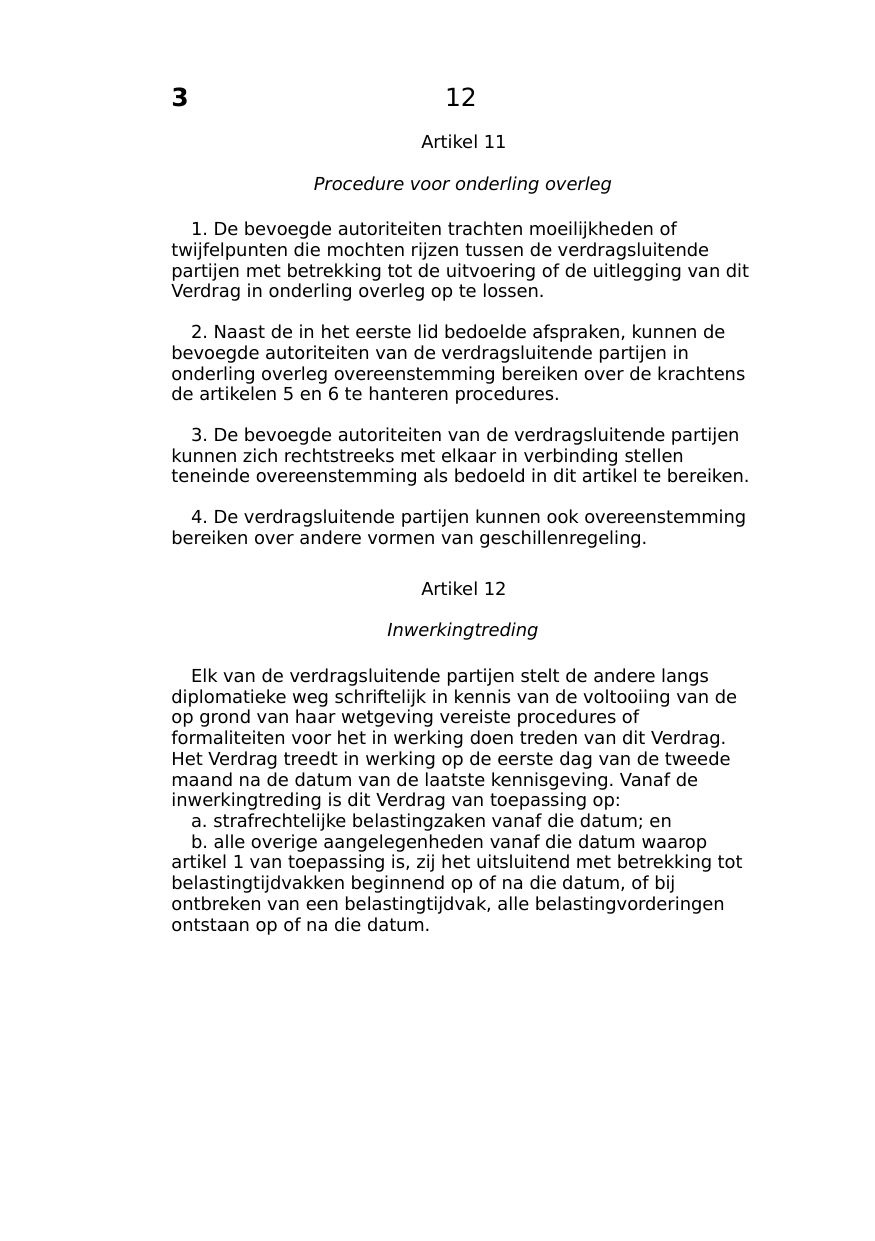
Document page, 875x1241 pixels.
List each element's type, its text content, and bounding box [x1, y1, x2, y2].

text 4. De verdragsluitende partijen kunnen ook overeenstemming bereiken over andere vormen van geschillenregeling. [171, 507, 756, 548]
subtitle Artikel 12 Inwerkingtreding [171, 578, 756, 641]
text Elk van de verdragsluitende partijen stelt de andere langs diplomatieke weg schriftelijk in kennis van de voltooiing van de op grond van haar wetgeving vereiste procedures of formaliteiten voor het in werking doen treden van dit Verdrag. Het Verdrag treedt in werking op de eerste dag van de tweede maand na de datum van de laatste kennisgeving. Vanaf de inwerkingtreding is dit Verdrag van toepassing op: [171, 666, 756, 811]
text 3. De bevoegde autoriteiten van de verdragsluitende partijen kunnen zich rechtstreeks met elkaar in verbinding stellen teneinde overeenstemming als bedoeld in dit artikel te bereiken. [171, 425, 756, 487]
subtitle Artikel 11 Procedure voor onderling overleg [171, 132, 756, 194]
text a. strafrechtelijke belastingzaken vanaf die datum; en [171, 811, 756, 832]
text b. alle overige aangelegenheden vanaf die datum waarop artikel 1 van toepassing is, zij het uitsluitend met betrekking tot belastingtijdvakken beginnend op of na die datum, of bij ontbreken van een belastingtijdvak, alle belastingvorderingen ontstaan op of na die datum. [171, 832, 756, 935]
text 2. Naast de in het eerste lid bedoelde afspraken, kunnen de bevoegde autoriteiten van de verdragsluitende partijen in onderling overleg overeenstemming bereiken over de krachtens de artikelen 5 en 6 te hanteren procedures. [171, 322, 756, 405]
text 1. De bevoegde autoriteiten trachten moeilijkheden of twijfelpunten die mochten rijzen tussen de verdragsluitende partijen met betrekking tot de uitvoering of de uitlegging van dit Verdrag in onderling overleg op te lossen. [171, 219, 756, 302]
